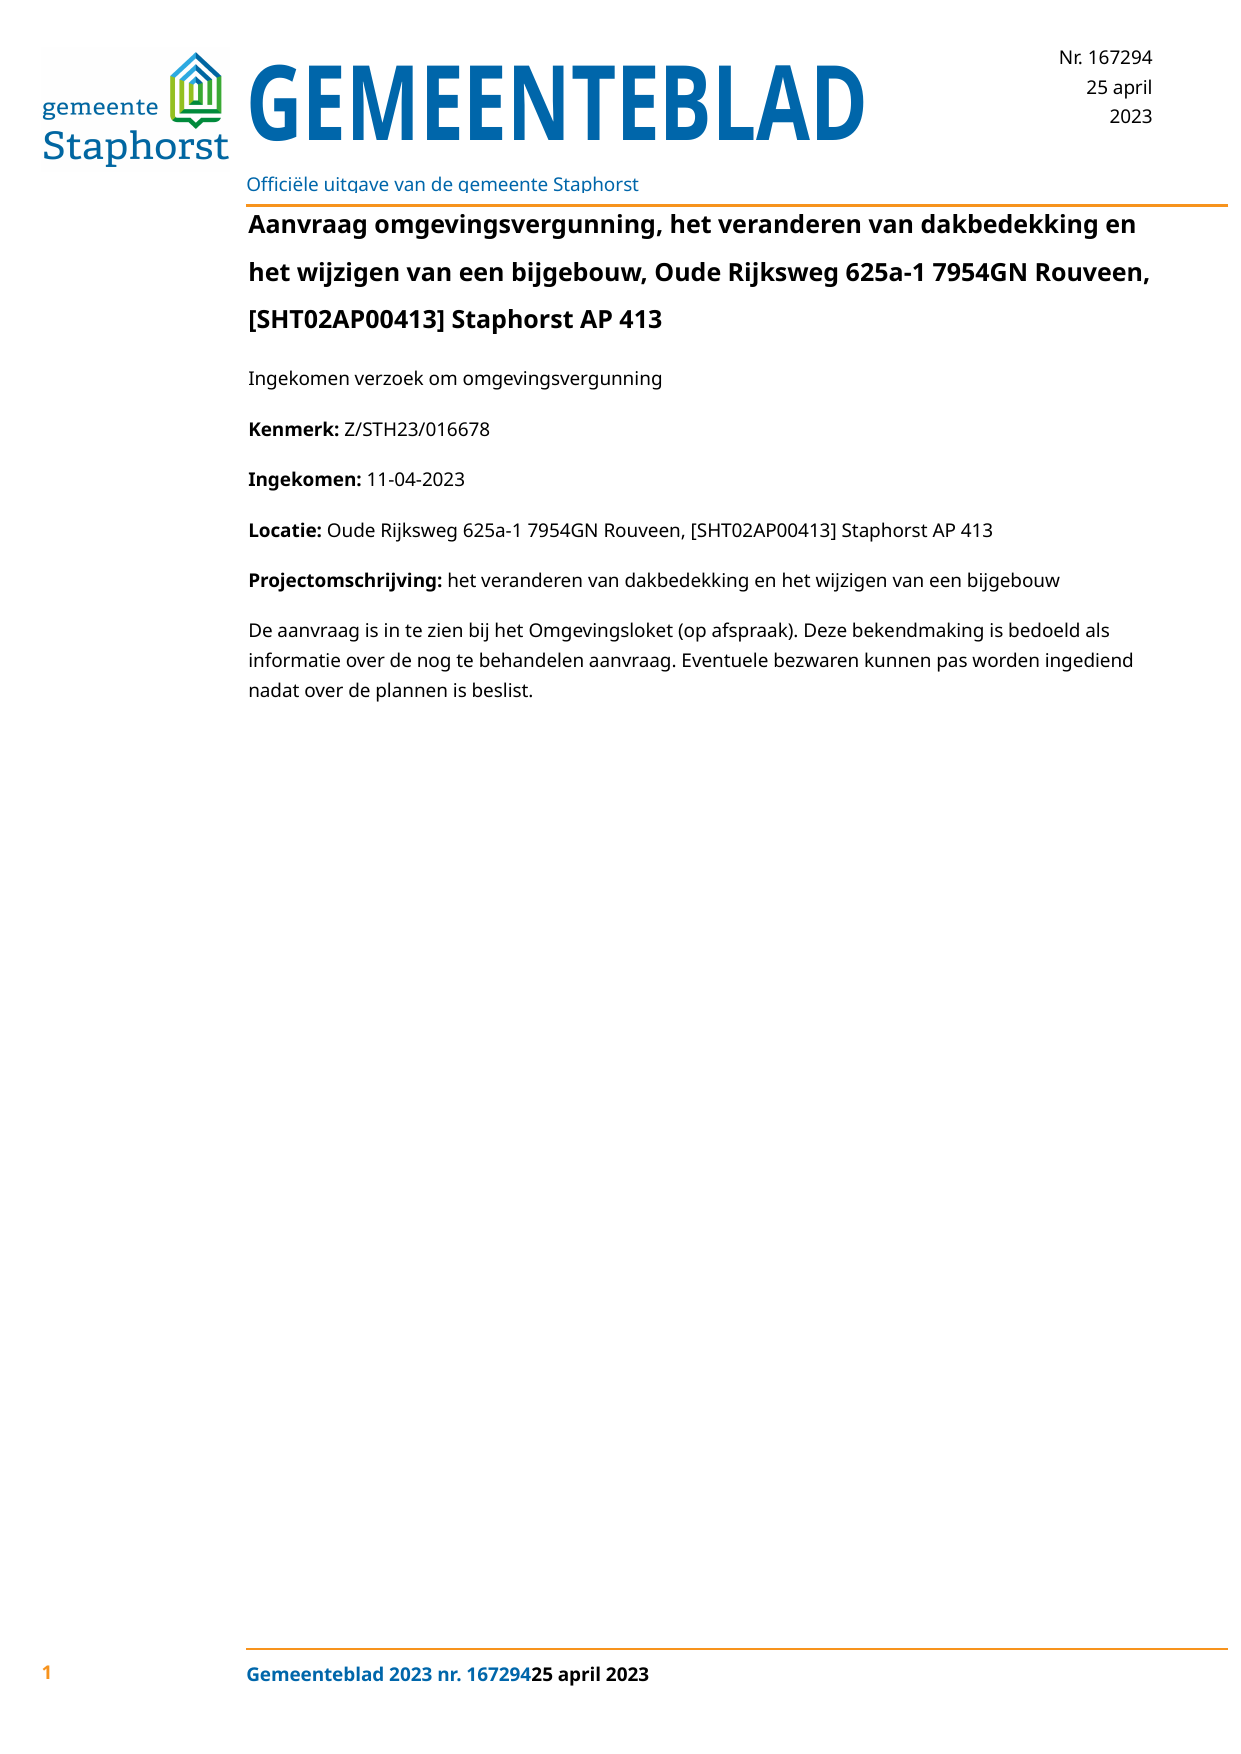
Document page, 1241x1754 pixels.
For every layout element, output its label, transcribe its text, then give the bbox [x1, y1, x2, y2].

text Kenmerk: Z/STH23/016678 [248, 416, 1152, 442]
text Locatie: Oude Rijksweg 625a-1 7954GN Rouveen, [SHT02AP00413] Staphorst AP 413 [248, 517, 1152, 542]
text Aanvraag omgevingsvergunning, het veranderen van dakbedekking en het wijzigen van een bijgebouw, Oude Rijksweg 625a-1 7954GN Rouveen, [SHT02AP00413] Staphorst AP 413 [248, 207, 1152, 336]
text Ingekomen verzoek om omgevingsvergunning [248, 366, 1152, 391]
picture [41, 47, 231, 172]
text Projectomschrijving: het veranderen van dakbedekking en het wijzigen van een bijgebouw [248, 567, 1152, 593]
text Ingekomen: 11-04-2023 [248, 466, 1152, 492]
text De aanvraag is in te zien bij het Omgevingsloket (op afspraak). Deze bekendmaking is bedoeld als informatie over de nog te behandelen aanvraag. Eventuele bezwaren kunnen pas worden ingediend nadat over de plannen is beslist. [248, 618, 1152, 702]
